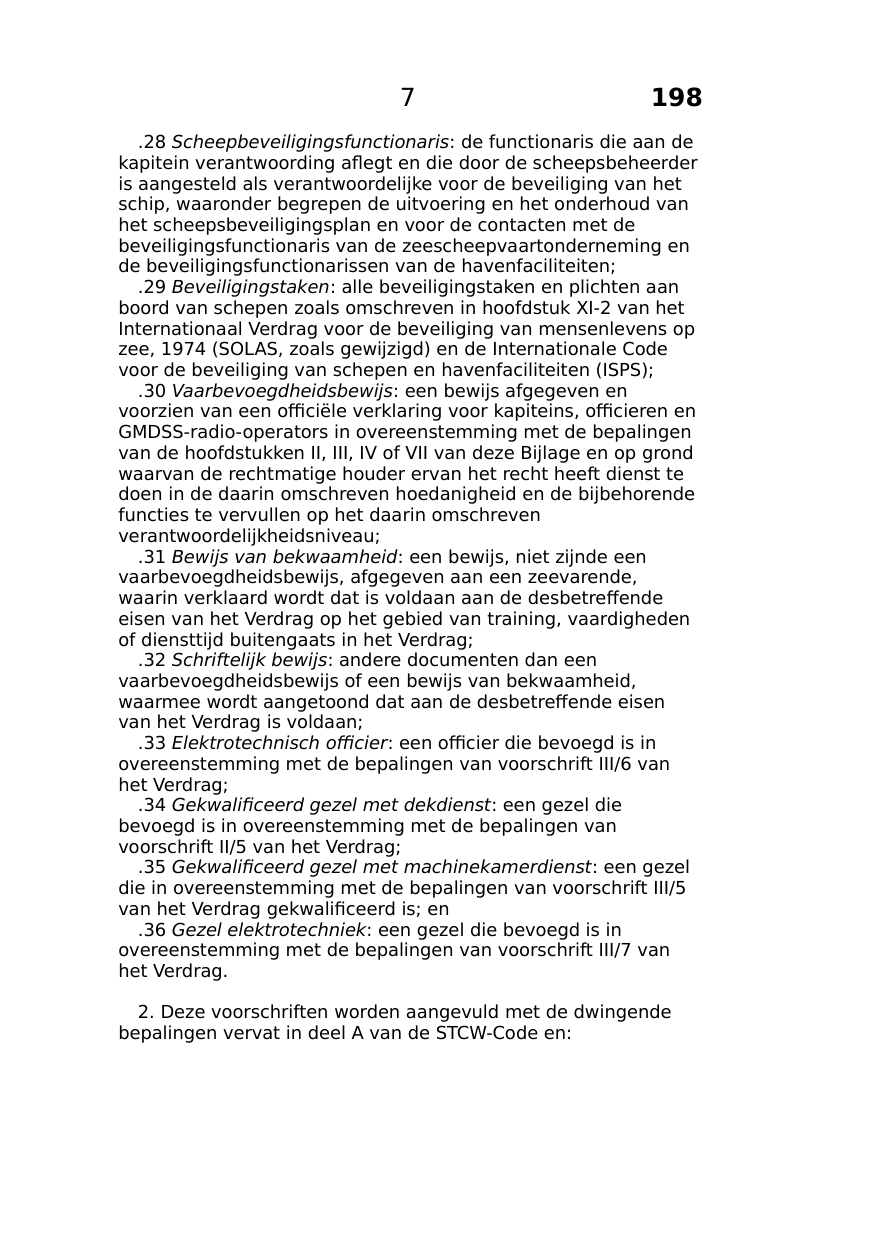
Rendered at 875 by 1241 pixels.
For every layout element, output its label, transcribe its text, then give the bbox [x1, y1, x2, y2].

text .29 Beveiligingstaken: alle beveiligingstaken en plichten aan boord van schepen zoals omschreven in hoofdstuk XI-2 van het Internationaal Verdrag voor de beveiliging van mensenlevens op zee, 1974 (SOLAS, zoals gewijzigd) en de Internationale Code voor de beveiliging van schepen en havenfaciliteiten (ISPS); [118, 277, 703, 381]
text .33 Elektrotechnisch officier: een officier die bevoegd is in overeenstemming met de bepalingen van voorschrift III/6 van het Verdrag; [118, 733, 703, 795]
text .28 Scheepbeveiligingsfunctionaris: de functionaris die aan de kapitein verantwoording aflegt en die door de scheepsbeheerder is aangesteld als verantwoordelijke voor de beveiliging van het schip, waaronder begrepen de uitvoering en het onderhoud van het scheepsbeveiligingsplan en voor de contacten met de beveiligingsfunctionaris van de zeescheepvaartonderneming en de beveiligingsfunctionarissen van de havenfaciliteiten; [118, 132, 703, 277]
text .32 Schriftelijk bewijs: andere documenten dan een vaarbevoegdheidsbewijs of een bewijs van bekwaamheid, waarmee wordt aangetoond dat aan de desbetreffende eisen van het Verdrag is voldaan; [118, 650, 703, 733]
text .31 Bewijs van bekwaamheid: een bewijs, niet zijnde een vaarbevoegdheidsbewijs, afgegeven aan een zeevarende, waarin verklaard wordt dat is voldaan aan de desbetreffende eisen van het Verdrag op het gebied van training, vaardigheden of diensttijd buitengaats in het Verdrag; [118, 546, 703, 650]
text .36 Gezel elektrotechniek: een gezel die bevoegd is in overeenstemming met de bepalingen van voorschrift III/7 van het Verdrag. [118, 919, 703, 982]
text .34 Gekwalificeerd gezel met dekdienst: een gezel die bevoegd is in overeenstemming met de bepalingen van voorschrift II/5 van het Verdrag; [118, 795, 703, 857]
text .30 Vaarbevoegdheidsbewijs: een bewijs afgegeven en voorzien van een officiële verklaring voor kapiteins, officieren en GMDSS-radio-operators in overeenstemming met de bepalingen van de hoofdstukken II, III, IV of VII van deze Bijlage en op grond waarvan de rechtmatige houder ervan het recht heeft dienst te doen in de daarin omschreven hoedanigheid en de bijbehorende functies te vervullen op het daarin omschreven verantwoordelijkheidsniveau; [118, 381, 703, 546]
text 2. Deze voorschriften worden aangevuld met de dwingende bepalingen vervat in deel A van de STCW-Code en: [118, 1002, 703, 1043]
text .35 Gekwalificeerd gezel met machinekamerdienst: een gezel die in overeenstemming met de bepalingen van voorschrift III/5 van het Verdrag gekwalificeerd is; en [118, 857, 703, 919]
